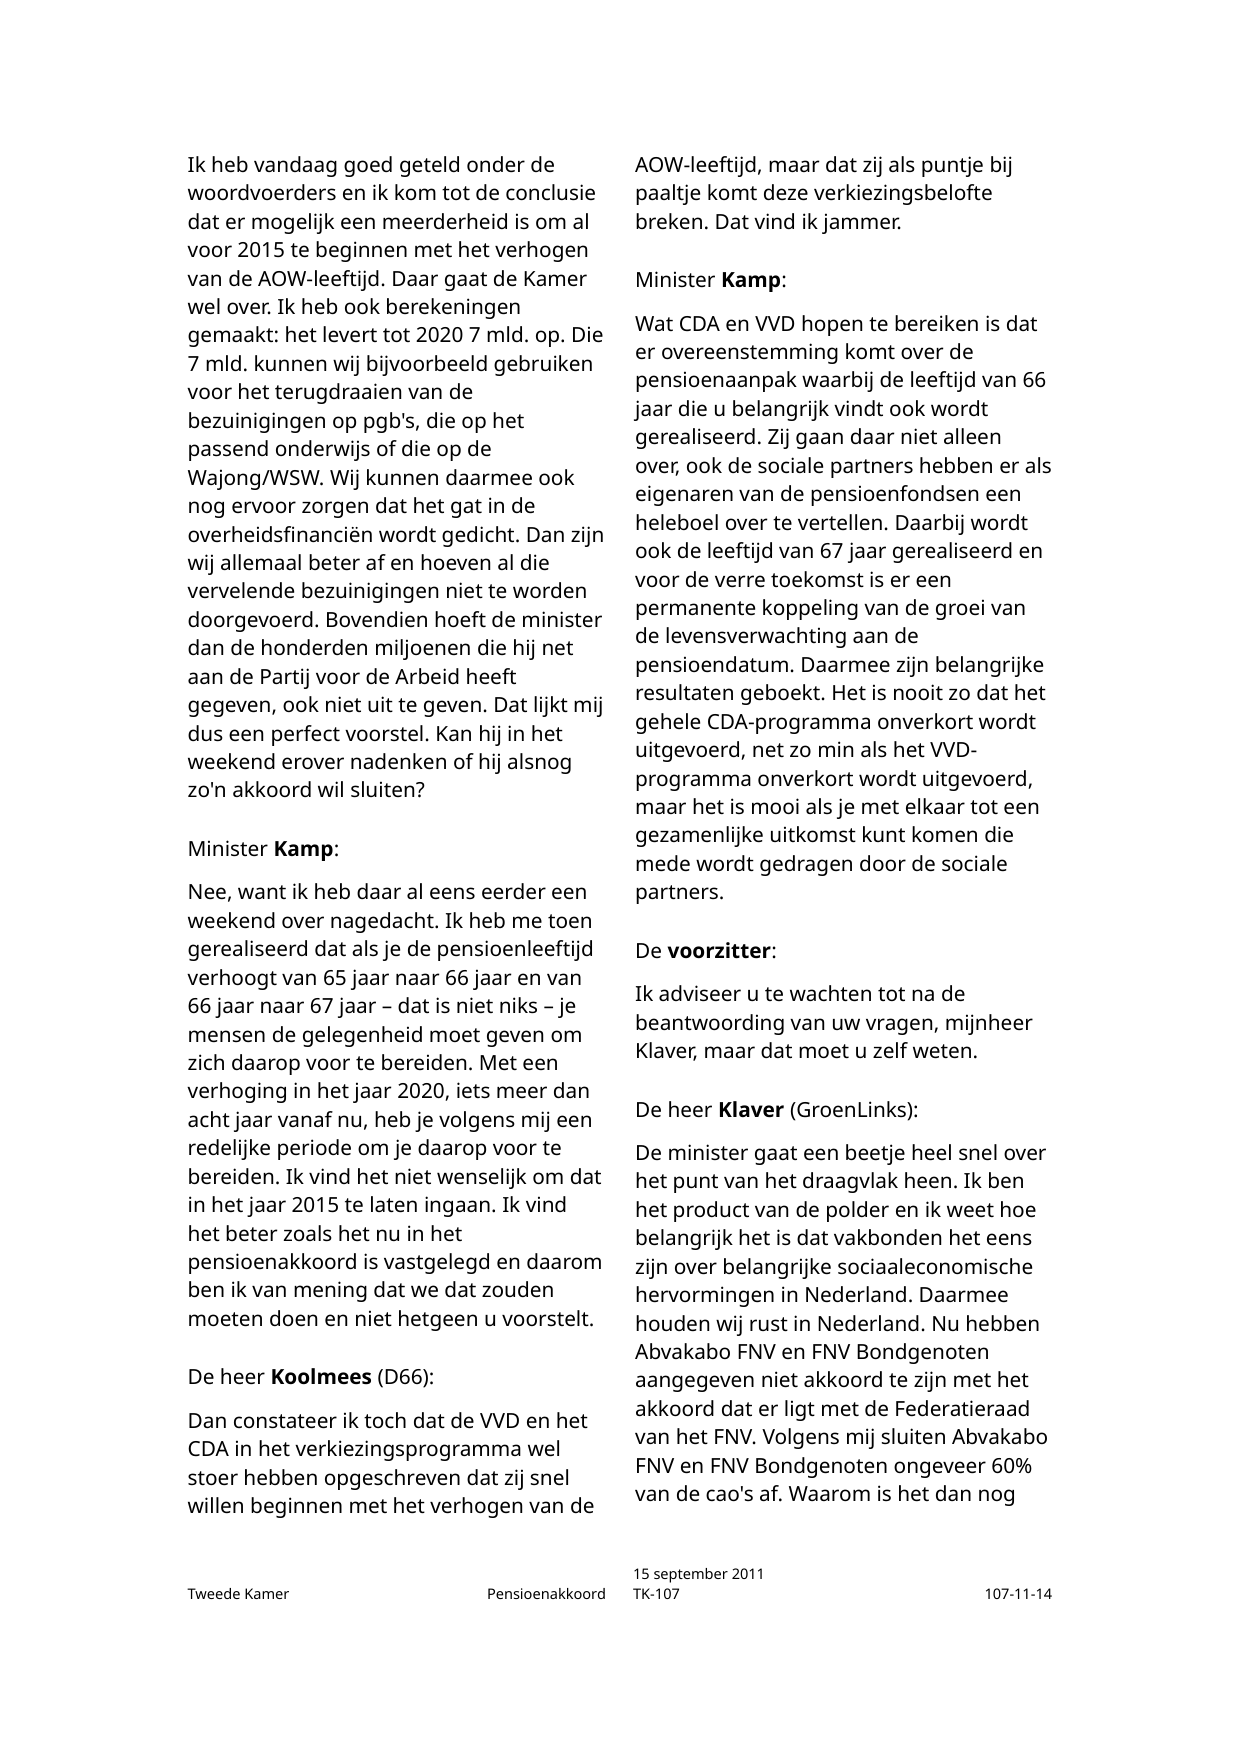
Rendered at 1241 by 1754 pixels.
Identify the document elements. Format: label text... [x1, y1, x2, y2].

text De heer Koolmees (D66): [187, 1362, 605, 1391]
text Dan constateer ik toch dat de VVD en het CDA in het verkiezingsprogramma wel stoer hebben opgeschreven dat zij snel willen beginnen met het verhogen van de [187, 1406, 605, 1520]
text Nee, want ik heb daar al eens eerder een weekend over nagedacht. Ik heb me toen gerealiseerd dat als je de pensioenleeftijd verhoogt van 65 jaar naar 66 jaar en van 66 jaar naar 67 jaar – dat is niet niks – je mensen de gelegenheid moet geven om zich daarop voor te bereiden. Met een verhoging in het jaar 2020, iets meer dan acht jaar vanaf nu, heb je volgens mij een redelijke periode om je daarop voor te bereiden. Ik vind het niet wenselijk om dat in het jaar 2015 te laten ingaan. Ik vind het beter zoals het nu in het pensioenakkoord is vastgelegd en daarom ben ik van mening dat we dat zouden moeten doen en niet hetgeen u voorstelt. [187, 877, 605, 1332]
text De minister gaat een beetje heel snel over het punt van het draagvlak heen. Ik ben het product van de polder en ik weet hoe belangrijk het is dat vakbonden het eens zijn over belangrijke sociaaleconomische hervormingen in Nederland. Daarmee houden wij rust in Nederland. Nu hebben Abvakabo FNV en FNV Bondgenoten aangegeven niet akkoord te zijn met het akkoord dat er ligt met de Federatieraad van het FNV. Volgens mij sluiten Abvakabo FNV en FNV Bondgenoten ongeveer 60% van de cao's af. Waarom is het dan nog [635, 1138, 1053, 1508]
text AOW-leeftijd, maar dat zij als puntje bij paaltje komt deze verkiezingsbelofte breken. Dat vind ik jammer. [635, 150, 1053, 235]
text Minister Kamp: [187, 834, 605, 862]
text Ik adviseer u te wachten tot na de beantwoording van uw vragen, mijnheer Klaver, maar dat moet u zelf weten. [635, 979, 1053, 1065]
text De voorzitter: [635, 936, 1053, 964]
text Minister Kamp: [635, 265, 1053, 294]
text Ik heb vandaag goed geteld onder de woordvoerders en ik kom tot de conclusie dat er mogelijk een meerderheid is om al voor 2015 te beginnen met het verhogen van de AOW-leeftijd. Daar gaat de Kamer wel over. Ik heb ook berekeningen gemaakt: het levert tot 2020 7 mld. op. Die 7 mld. kunnen wij bijvoorbeeld gebruiken voor het terugdraaien van de bezuinigingen op pgb's, die op het passend onderwijs of die op de Wajong/WSW. Wij kunnen daarmee ook nog ervoor zorgen dat het gat in de overheidsfinanciën wordt gedicht. Dan zijn wij allemaal beter af en hoeven al die vervelende bezuinigingen niet te worden doorgevoerd. Bovendien hoeft de minister dan de honderden miljoenen die hij net aan de Partij voor de Arbeid heeft gegeven, ook niet uit te geven. Dat lijkt mij dus een perfect voorstel. Kan hij in het weekend erover nadenken of hij alsnog zo'n akkoord wil sluiten? [187, 150, 605, 804]
text Wat CDA en VVD hopen te bereiken is dat er overeenstemming komt over de pensioenaanpak waarbij de leeftijd van 66 jaar die u belangrijk vindt ook wordt gerealiseerd. Zij gaan daar niet alleen over, ook de sociale partners hebben er als eigenaren van de pensioenfondsen een heleboel over te vertellen. Daarbij wordt ook de leeftijd van 67 jaar gerealiseerd en voor de verre toekomst is er een permanente koppeling van de groei van de levensverwachting aan de pensioendatum. Daarmee zijn belangrijke resultaten geboekt. Het is nooit zo dat het gehele CDA-programma onverkort wordt uitgevoerd, net zo min als het VVD-programma onverkort wordt uitgevoerd, maar het is mooi als je met elkaar tot een gezamenlijke uitkomst kunt komen die mede wordt gedragen door de sociale partners. [635, 309, 1053, 906]
text De heer Klaver (GroenLinks): [635, 1095, 1053, 1123]
